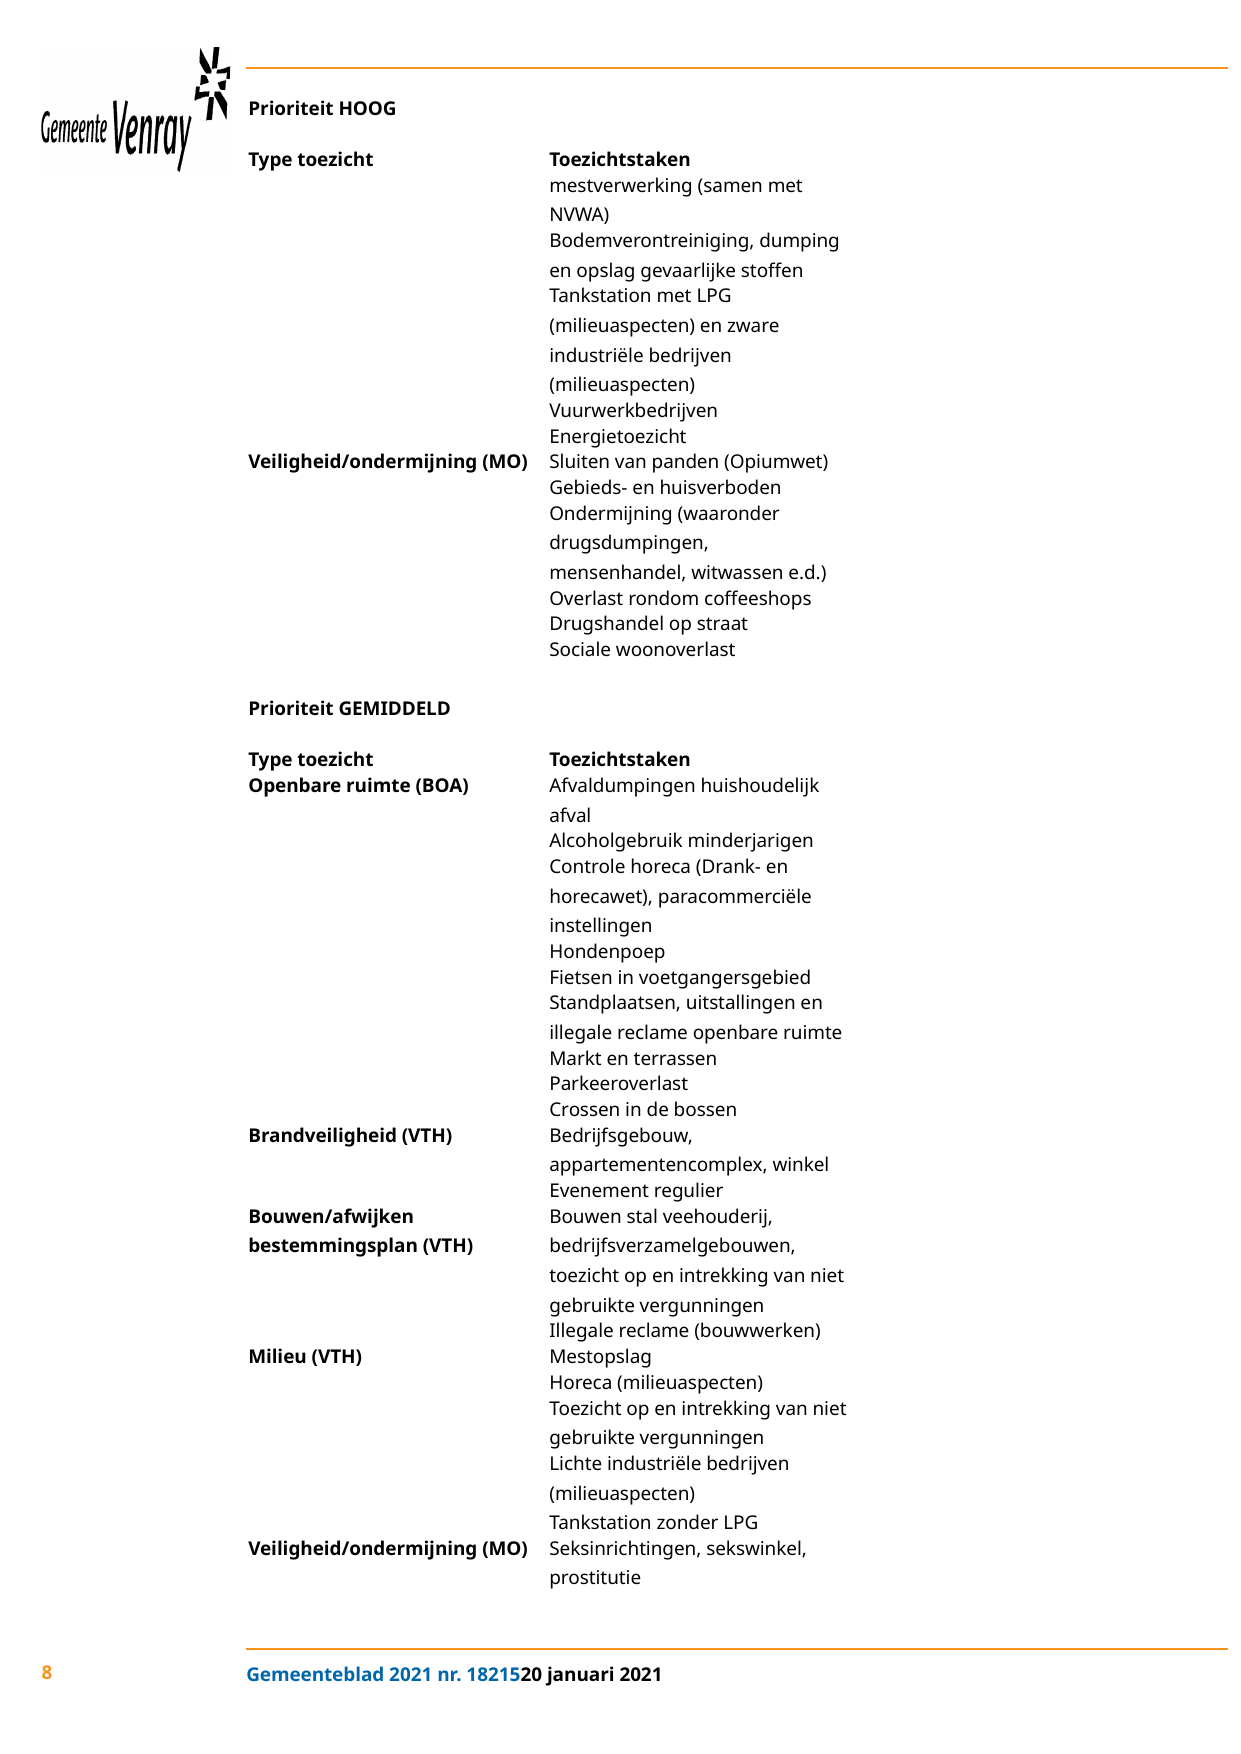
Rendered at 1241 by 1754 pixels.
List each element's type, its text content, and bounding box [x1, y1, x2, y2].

table_cell [850, 1450, 1152, 1535]
table_cell Tankstation met LPG (milieuaspecten) en zware industriële bedrijven (milieuaspecten) [549, 283, 850, 397]
table_cell [850, 1045, 1152, 1071]
table_cell [850, 636, 1152, 662]
table_cell Sociale woonoverlast [549, 636, 850, 662]
table_cell [850, 964, 1152, 989]
table_cell [850, 585, 1152, 611]
table_cell Ondermijning (waaronder drugsdumpingen, mensenhandel, witwassen e.d.) [549, 500, 850, 585]
table_cell Type toezicht [248, 146, 549, 172]
table_header Prioriteit GEMIDDELD [248, 695, 1152, 721]
table_cell [850, 1071, 1152, 1096]
table_cell [850, 746, 1152, 772]
table_cell [850, 283, 1152, 397]
table_cell Hondenpoep [549, 938, 850, 964]
table_cell [850, 500, 1152, 585]
table_cell Gebieds- en huisverboden [549, 474, 850, 500]
picture [41, 47, 231, 172]
table_cell [248, 721, 1152, 746]
table_cell [248, 172, 549, 448]
table_cell Bedrijfsgebouw, appartementencomplex, winkel [549, 1122, 850, 1177]
table_cell Markt en terrassen [549, 1045, 850, 1071]
table_cell Overlast rondom coffeeshops [549, 585, 850, 611]
table_cell Controle horeca (Drank- en horecawet), paracommerciële instellingen [549, 853, 850, 938]
table_cell [850, 397, 1152, 423]
table_cell Vuurwerkbedrijven [549, 397, 850, 423]
table_cell Veiligheid/ondermijning (MO) [248, 1535, 549, 1590]
table_cell [850, 227, 1152, 283]
table_cell [850, 1395, 1152, 1450]
table_cell [850, 772, 1152, 827]
table_cell Fietsen in voetgangersgebied [549, 964, 850, 989]
table_cell [850, 1343, 1152, 1369]
table_cell [850, 1203, 1152, 1318]
table_cell [850, 611, 1152, 636]
table_cell [850, 474, 1152, 500]
table_cell Illegale reclame (bouwwerken) [549, 1318, 850, 1343]
table_cell [850, 1369, 1152, 1395]
table_cell Toezicht op en intrekking van niet gebruikte vergunningen [549, 1395, 850, 1450]
table_cell Crossen in de bossen [549, 1096, 850, 1122]
table_cell Horeca (milieuaspecten) [549, 1369, 850, 1395]
table_cell Bouwen/afwijken bestemmingsplan (VTH) [248, 1203, 549, 1343]
table_cell Mestopslag [549, 1343, 850, 1369]
table_cell Energietoezicht [549, 423, 850, 448]
table_cell [850, 1318, 1152, 1343]
table_cell [850, 1178, 1152, 1203]
table_cell Sluiten van panden (Opiumwet) [549, 449, 850, 474]
table_cell [850, 146, 1152, 172]
table_cell Milieu (VTH) [248, 1343, 549, 1535]
table_cell [850, 853, 1152, 938]
table_cell Type toezicht [248, 746, 549, 772]
table_cell Openbare ruimte (BOA) [248, 772, 549, 1122]
table_cell [850, 1096, 1152, 1122]
table_cell Veiligheid/ondermijning (MO) [248, 449, 549, 662]
table_cell [850, 990, 1152, 1045]
table_header Prioriteit HOOG [248, 95, 1152, 121]
table_cell Lichte industriële bedrijven (milieuaspecten) Tankstation zonder LPG [549, 1450, 850, 1535]
table_cell Bodemverontreiniging, dumping en opslag gevaarlijke stoffen [549, 227, 850, 283]
table_cell Toezichtstaken [549, 146, 850, 172]
table_cell Alcoholgebruik minderjarigen [549, 828, 850, 853]
table_cell Brandveiligheid (VTH) [248, 1122, 549, 1203]
table_cell [850, 1535, 1152, 1590]
table_cell [850, 1122, 1152, 1177]
table_cell [850, 449, 1152, 474]
table_cell [850, 172, 1152, 227]
table_cell Drugshandel op straat [549, 611, 850, 636]
table_cell Seksinrichtingen, sekswinkel, prostitutie [549, 1535, 850, 1590]
table_cell Toezichtstaken [549, 746, 850, 772]
table_cell Afvaldumpingen huishoudelijk afval [549, 772, 850, 827]
table_cell Evenement regulier [549, 1178, 850, 1203]
table_cell [850, 423, 1152, 448]
table_cell mestverwerking (samen met NVWA) [549, 172, 850, 227]
table_cell [850, 938, 1152, 964]
table_cell Standplaatsen, uitstallingen en illegale reclame openbare ruimte [549, 990, 850, 1045]
table_cell [248, 121, 1152, 146]
table_cell Bouwen stal veehouderij, bedrijfsverzamelgebouwen, toezicht op en intrekking van niet gebruikte vergunningen [549, 1203, 850, 1318]
table_cell Parkeeroverlast [549, 1071, 850, 1096]
table_cell [850, 828, 1152, 853]
